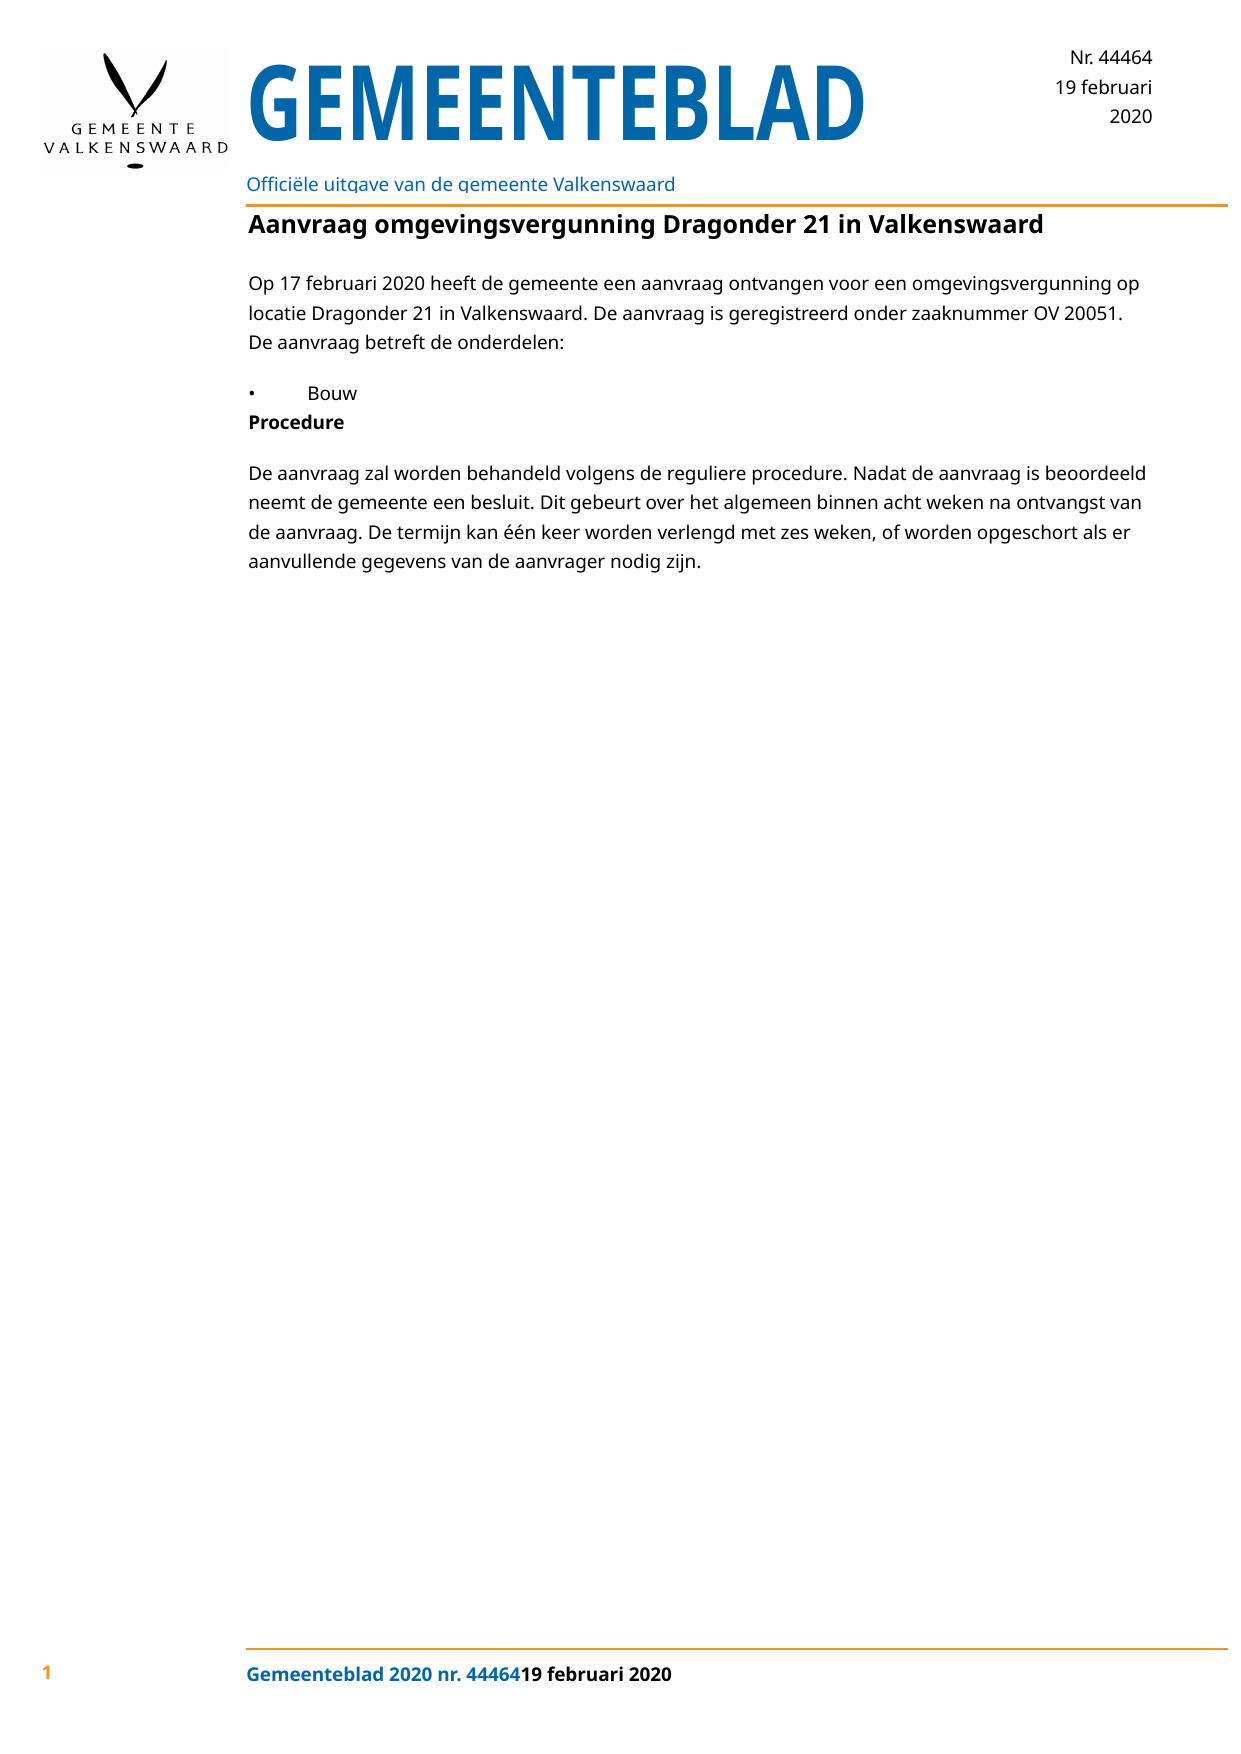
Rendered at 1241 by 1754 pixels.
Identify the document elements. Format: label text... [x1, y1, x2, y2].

text De aanvraag zal worden behandeld volgens de reguliere procedure. Nadat de aanvraag is beoordeeld neemt de gemeente een besluit. Dit gebeurt over het algemeen binnen acht weken na ontvangst van de aanvraag. De termijn kan één keer worden verlengd met zes weken, of worden opgeschort als er aanvullende gegevens van de aanvrager nodig zijn. [248, 460, 1152, 574]
text Aanvraag omgevingsvergunning Dragonder 21 in Valkenswaard [248, 207, 1152, 241]
picture [41, 47, 231, 172]
text Op 17 februari 2020 heeft de gemeente een aanvraag ontvangen voor een omgevingsvergunning op locatie Dragonder 21 in Valkenswaard. De aanvraag is geregistreerd onder zaaknummer OV 20051. De aanvraag betreft de onderdelen: [248, 270, 1152, 355]
list Bouw [248, 380, 1152, 406]
text Procedure [248, 409, 1152, 435]
